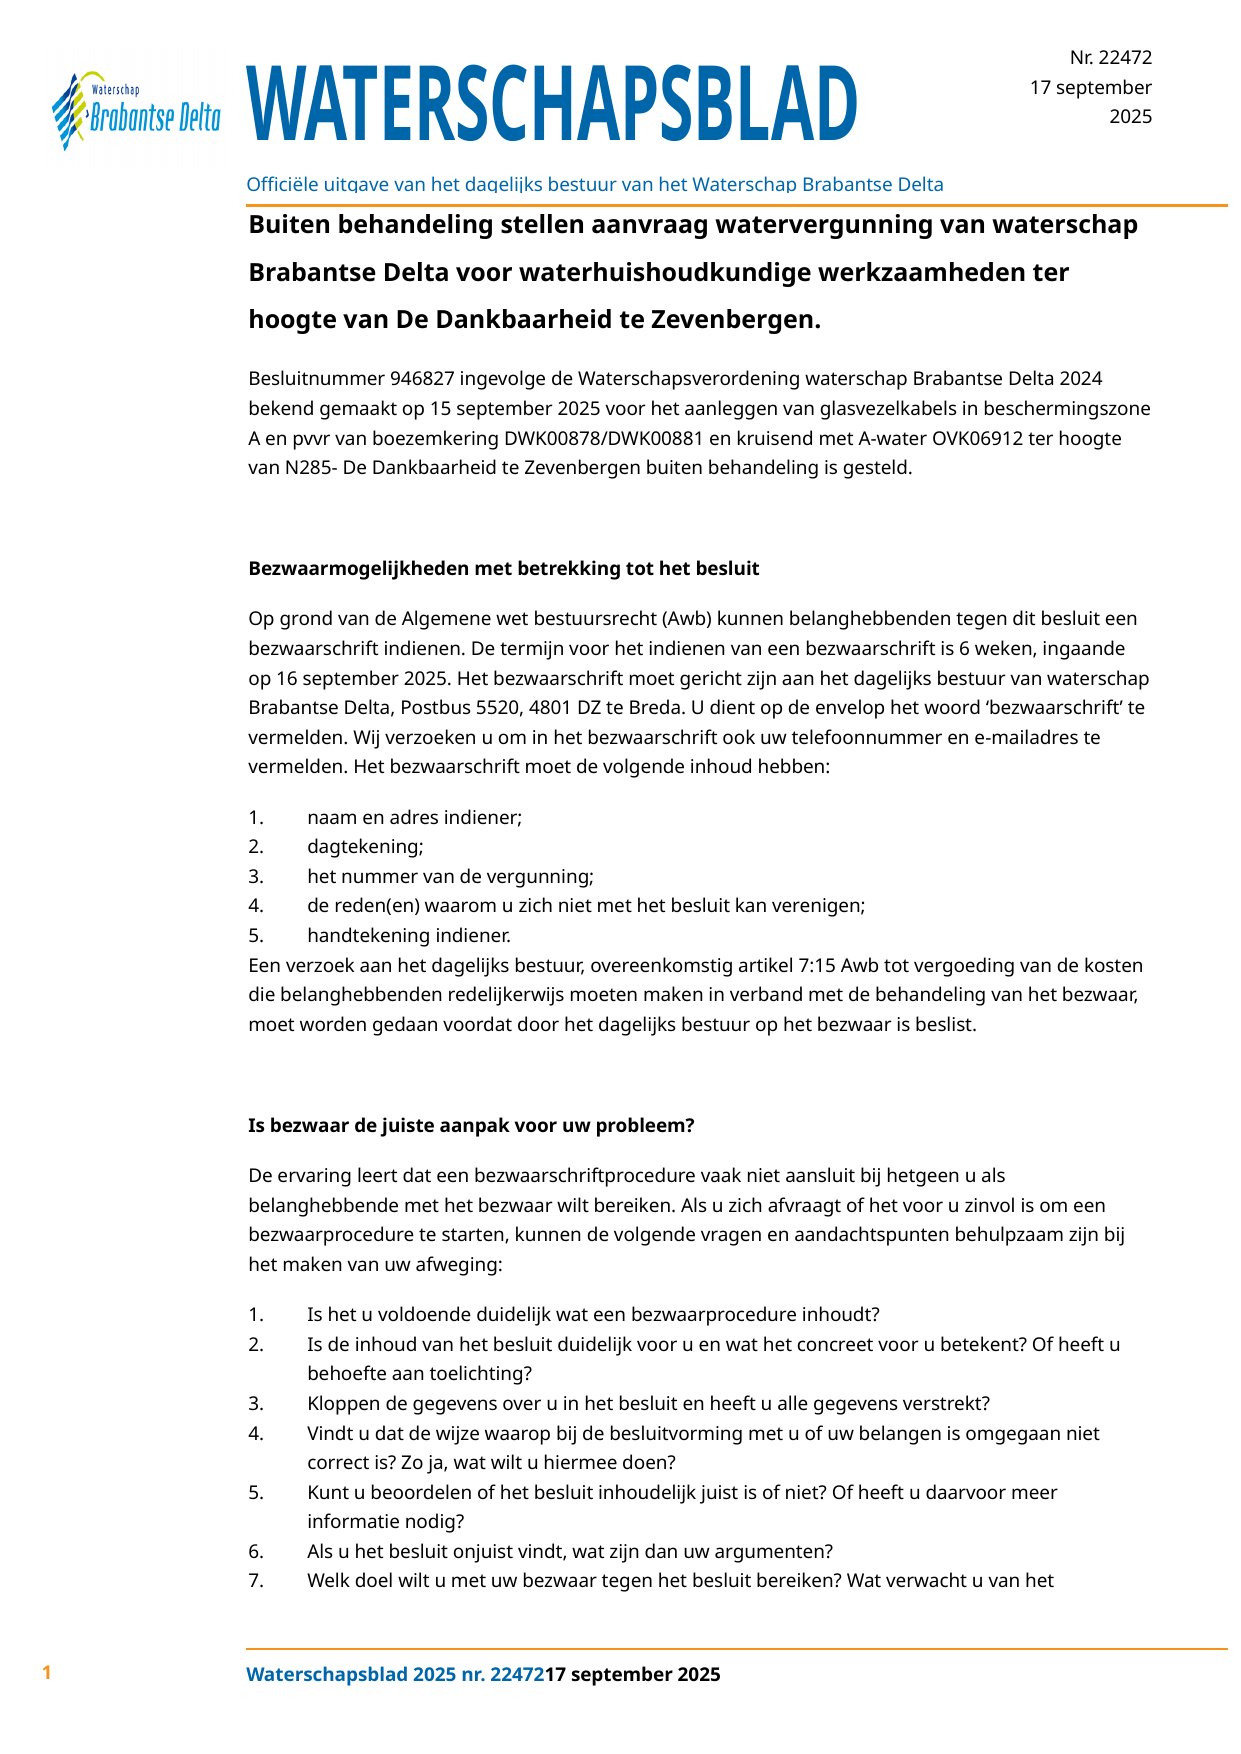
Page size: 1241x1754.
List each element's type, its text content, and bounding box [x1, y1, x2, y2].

list naam en adres indiener; [248, 804, 1152, 829]
list Welk doel wilt u met uw bezwaar tegen het besluit bereiken? Wat verwacht u van het [248, 1568, 1152, 1593]
list het nummer van de vergunning; [248, 863, 1152, 889]
text Besluitnummer 946827 ingevolge de Waterschapsverordening waterschap Brabantse Delta 2024 bekend gemaakt op 15 september 2025 voor het aanleggen van glasvezelkabels in beschermingszone A en pvvr van boezemkering DWK00878/DWK00881 en kruisend met A-water OVK06912 ter hoogte van N285- De Dankbaarheid te Zevenbergen buiten behandeling is gesteld. [248, 366, 1152, 480]
list Vindt u dat de wijze waarop bij de besluitvorming met u of uw belangen is omgegaan niet correct is? Zo ja, wat wilt u hiermee doen? [248, 1420, 1152, 1475]
text Is bezwaar de juiste aanpak voor uw probleem? [248, 1112, 1152, 1137]
list dagtekening; [248, 833, 1152, 859]
list Kloppen de gegevens over u in het besluit en heeft u alle gegevens verstrekt? [248, 1390, 1152, 1416]
text Buiten behandeling stellen aanvraag watervergunning van waterschap Brabantse Delta voor waterhuishoudkundige werkzaamheden ter hoogte van De Dankbaarheid te Zevenbergen. [248, 207, 1152, 336]
text Bezwaarmogelijkheden met betrekking tot het besluit [248, 555, 1152, 581]
list Is de inhoud van het besluit duidelijk voor u en wat het concreet voor u betekent? Of heeft u behoefte aan toelichting? [248, 1331, 1152, 1386]
list de reden(en) waarom u zich niet met het besluit kan verenigen; [248, 893, 1152, 918]
list handtekening indiener. [248, 922, 1152, 948]
picture [41, 47, 231, 172]
text Op grond van de Algemene wet bestuursrecht (Awb) kunnen belanghebbenden tegen dit besluit een bezwaarschrift indienen. De termijn voor het indienen van een bezwaarschrift is 6 weken, ingaande op 16 september 2025. Het bezwaarschrift moet gericht zijn aan het dagelijks bestuur van waterschap Brabantse Delta, Postbus 5520, 4801 DZ te Breda. U dient op de envelop het woord ‘bezwaarschrift’ te vermelden. Wij verzoeken u om in het bezwaarschrift ook uw telefoonnummer en e‑mailadres te vermelden. Het bezwaarschrift moet de volgende inhoud hebben: [248, 606, 1152, 779]
list Als u het besluit onjuist vindt, wat zijn dan uw argumenten? [248, 1538, 1152, 1564]
text De ervaring leert dat een bezwaarschriftprocedure vaak niet aansluit bij hetgeen u als belanghebbende met het bezwaar wilt bereiken. Als u zich afvraagt of het voor u zinvol is om een bezwaarprocedure te starten, kunnen de volgende vragen en aandachtspunten behulpzaam zijn bij het maken van uw afweging: [248, 1162, 1152, 1277]
list Is het u voldoende duidelijk wat een bezwaarprocedure inhoudt? [248, 1301, 1152, 1327]
text Een verzoek aan het dagelijks bestuur, overeenkomstig artikel 7:15 Awb tot vergoeding van de kosten die belanghebbenden redelijkerwijs moeten maken in verband met de behandeling van het bezwaar, moet worden gedaan voordat door het dagelijks bestuur op het bezwaar is beslist. [248, 952, 1152, 1037]
list Kunt u beoordelen of het besluit inhoudelijk juist is of niet? Of heeft u daarvoor meer informatie nodig? [248, 1479, 1152, 1534]
